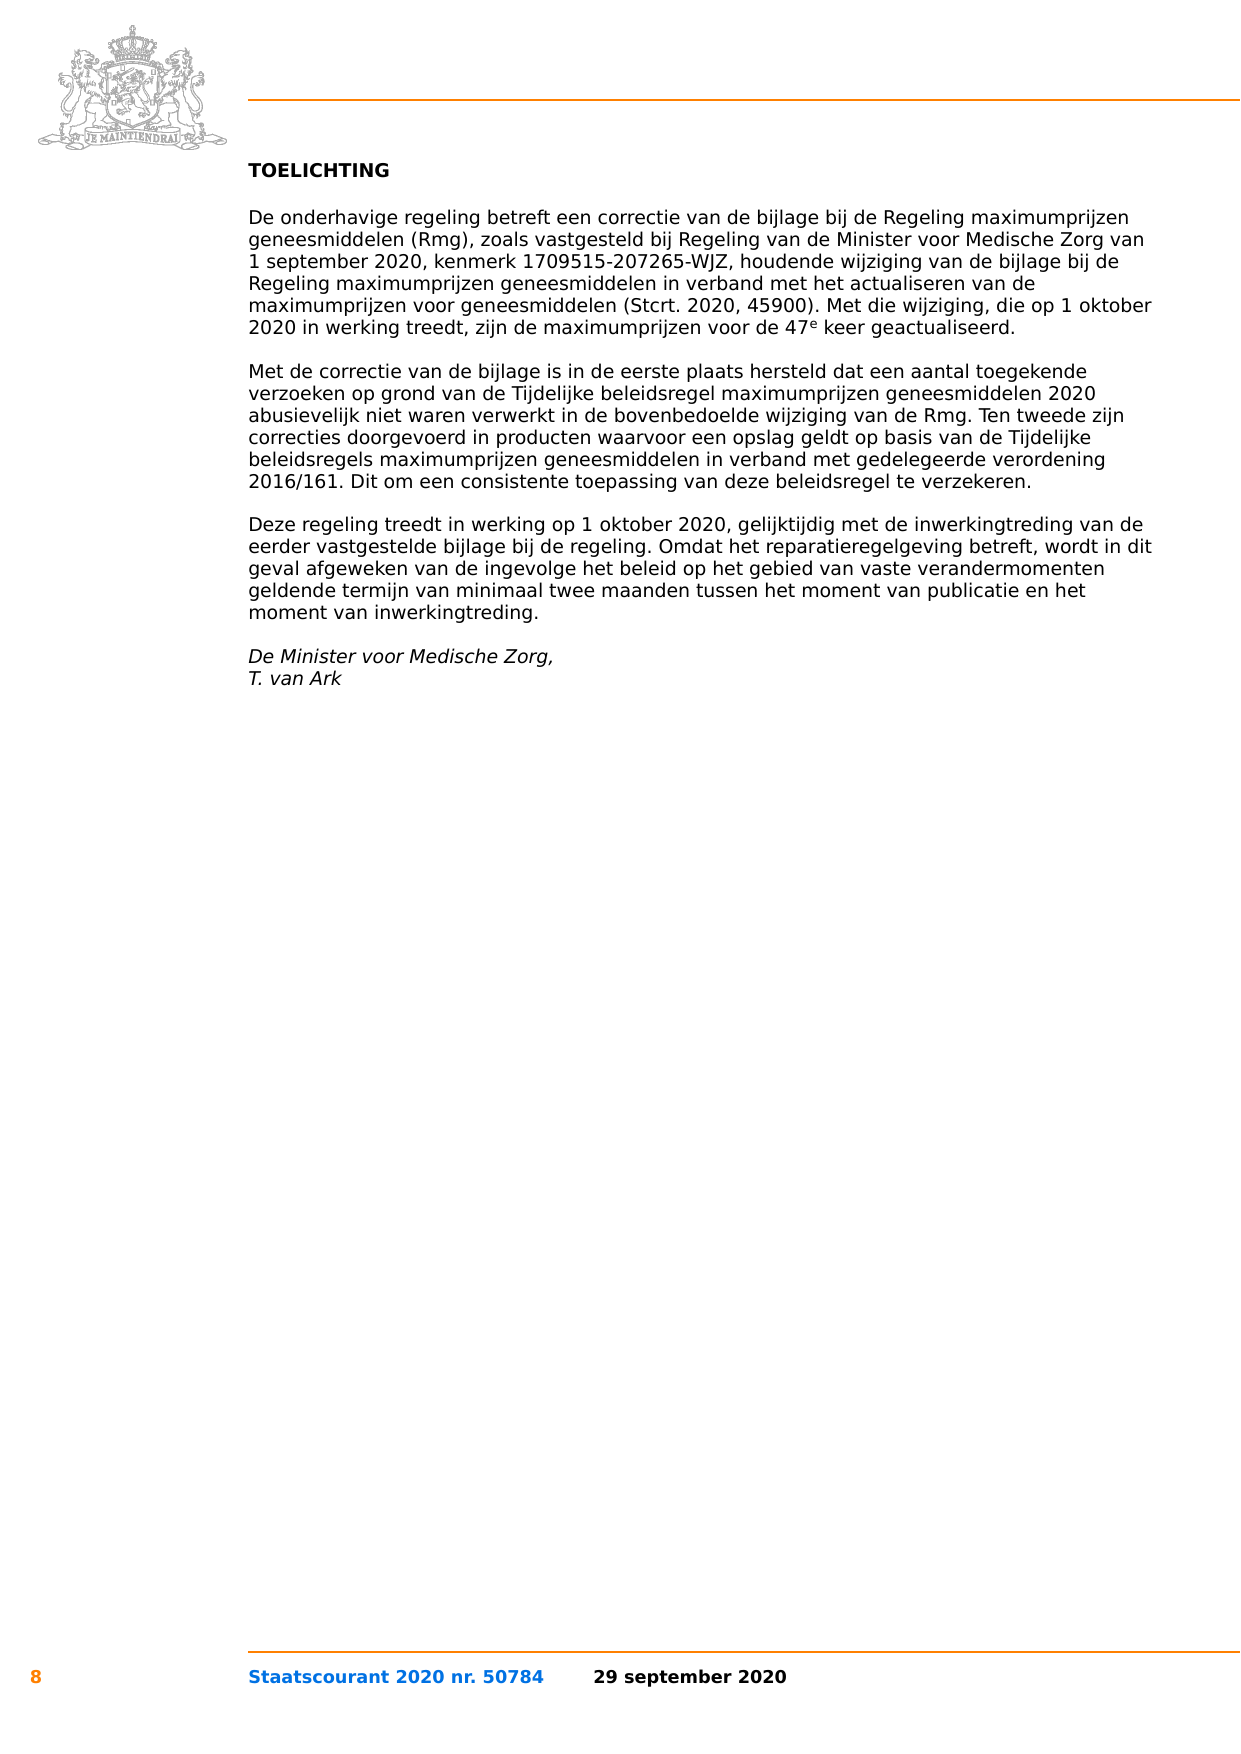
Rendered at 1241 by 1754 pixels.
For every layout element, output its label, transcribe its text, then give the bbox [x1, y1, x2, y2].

text Deze regeling treedt in werking op 1 oktober 2020, gelijktijdig met de inwerkingtreding van de eerder vastgestelde bijlage bij de regeling. Omdat het reparatieregelgeving betreft, wordt in dit geval afgeweken van de ingevolge het beleid op het gebied van vaste verandermomenten geldende termijn van minimaal twee maanden tussen het moment van publicatie en het moment van inwerkingtreding. [248, 514, 1163, 624]
picture [38, 25, 227, 150]
text Met de correctie van de bijlage is in de eerste plaats hersteld dat een aantal toegekende verzoeken op grond van de Tijdelijke beleidsregel maximumprijzen geneesmiddelen 2020 abusievelijk niet waren verwerkt in de bovenbedoelde wijziging van de Rmg. Ten tweede zijn correcties doorgevoerd in producten waarvoor een opslag geldt op basis van de Tijdelijke beleidsregels maximumprijzen geneesmiddelen in verband met gedelegeerde verordening 2016/161. Dit om een consistente toepassing van deze beleidsregel te verzekeren. [248, 361, 1163, 492]
text De onderhavige regeling betreft een correctie van de bijlage bij de Regeling maximumprijzen geneesmiddelen (Rmg), zoals vastgesteld bij Regeling van de Minister voor Medische Zorg van 1 september 2020, kenmerk 1709515-207265-WJZ, houdende wijziging van de bijlage bij de Regeling maximumprijzen geneesmiddelen in verband met het actualiseren van de maximumprijzen voor geneesmiddelen (Stcrt. 2020, 45900). Met die wijziging, die op 1 oktober 2020 in werking treedt, zijn de maximumprijzen voor de 47e keer geactualiseerd. [248, 207, 1163, 339]
subtitle TOELICHTING [248, 160, 1163, 182]
text De Minister voor Medische Zorg, T. van Ark [248, 646, 1163, 690]
